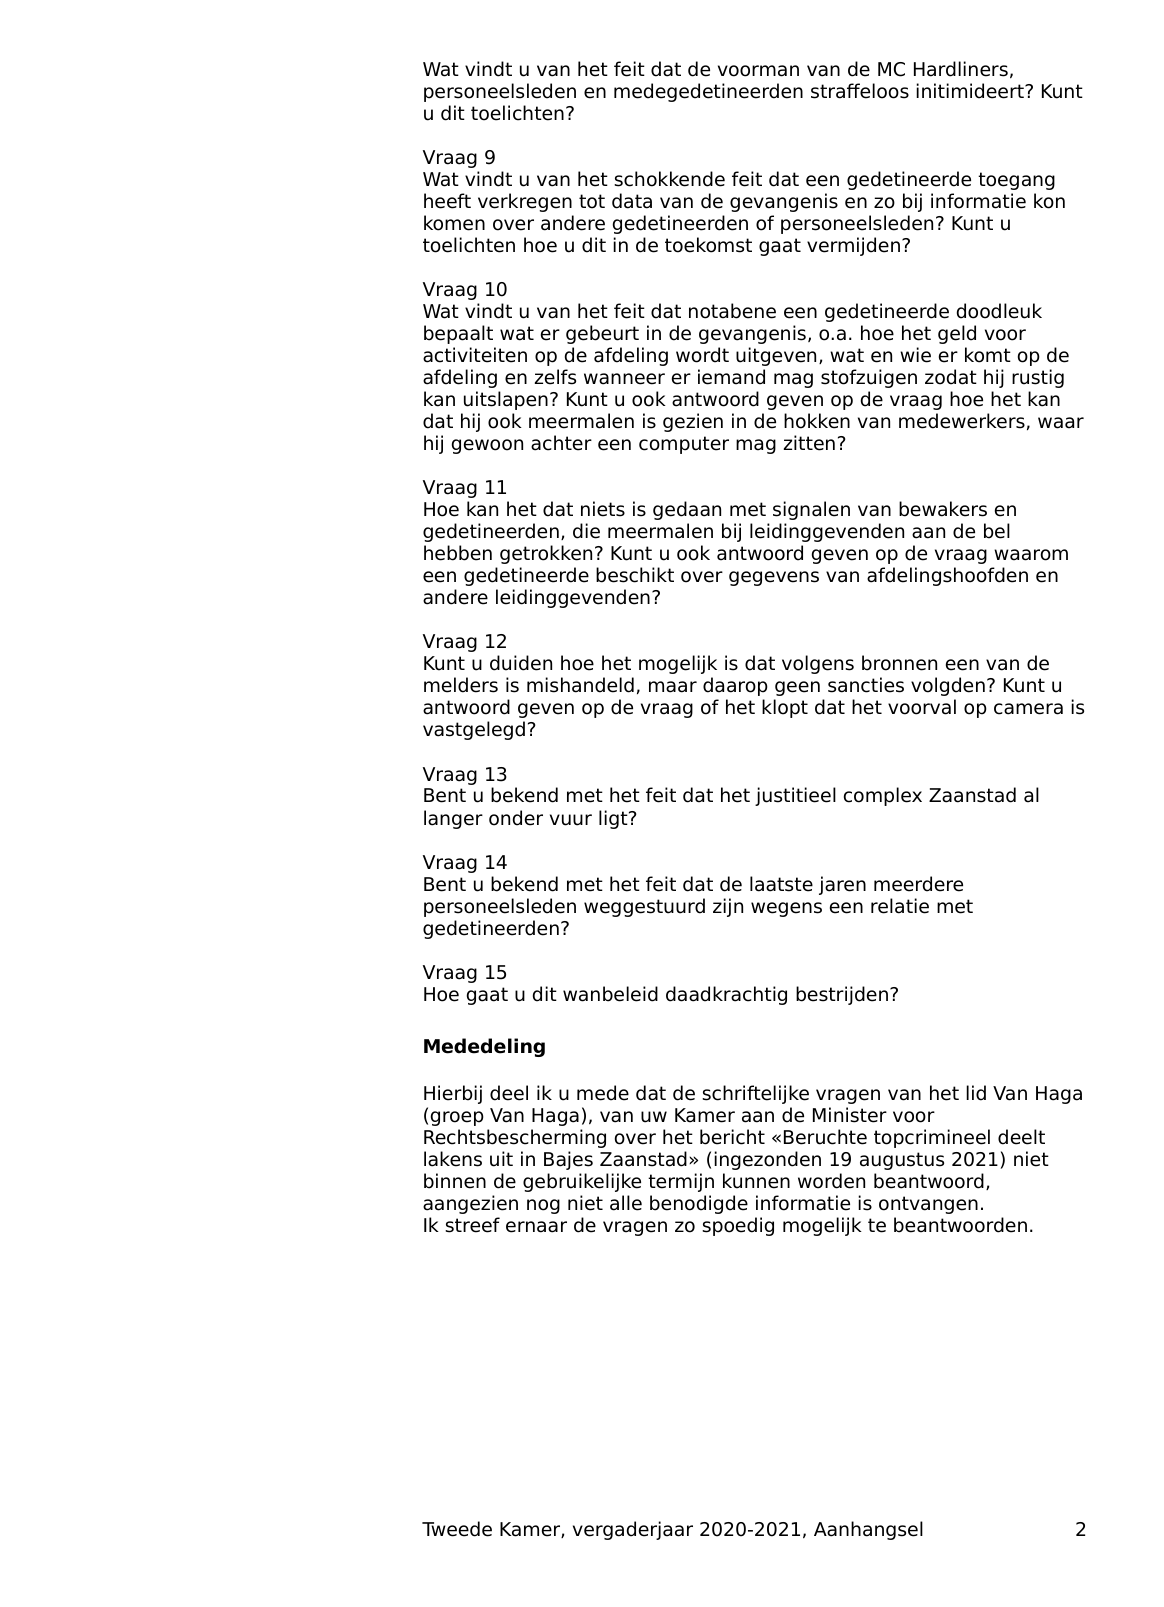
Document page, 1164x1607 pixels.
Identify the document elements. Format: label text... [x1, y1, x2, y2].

text Hierbij deel ik u mede dat de schriftelijke vragen van het lid Van Haga (groep Van Haga), van uw Kamer aan de Minister voor Rechtsbescherming over het bericht «Beruchte topcrimineel deelt lakens uit in Bajes Zaanstad» (ingezonden 19 augustus 2021) niet binnen de gebruikelijke termijn kunnen worden beantwoord, aangezien nog niet alle benodigde informatie is ontvangen. [422, 1083, 1087, 1214]
text Vraag 13 [422, 763, 1087, 785]
text Bent u bekend met het feit dat het justitieel complex Zaanstad al langer onder vuur ligt? [422, 785, 1087, 829]
text Vraag 9 [422, 147, 1087, 169]
text Hoe kan het dat niets is gedaan met signalen van bewakers en gedetineerden, die meermalen bij leidinggevenden aan de bel hebben getrokken? Kunt u ook antwoord geven op de vraag waarom een gedetineerde beschikt over gegevens van afdelingshoofden en andere leidinggevenden? [422, 499, 1087, 609]
text Hoe gaat u dit wanbeleid daadkrachtig bestrijden? [422, 984, 1087, 1006]
text Ik streef ernaar de vragen zo spoedig mogelijk te beantwoorden. [422, 1214, 1087, 1236]
text Vraag 11 [422, 477, 1087, 499]
text Vraag 10 [422, 279, 1087, 301]
text Wat vindt u van het feit dat de voorman van de MC Hardliners, personeelsleden en medegedetineerden straffeloos initimideert? Kunt u dit toelichten? [422, 59, 1087, 125]
text Wat vindt u van het feit dat notabene een gedetineerde doodleuk bepaalt wat er gebeurt in de gevangenis, o.a. hoe het geld voor activiteiten op de afdeling wordt uitgeven, wat en wie er komt op de afdeling en zelfs wanneer er iemand mag stofzuigen zodat hij rustig kan uitslapen? Kunt u ook antwoord geven op de vraag hoe het kan dat hij ook meermalen is gezien in de hokken van medewerkers, waar hij gewoon achter een computer mag zitten? [422, 301, 1087, 455]
text Vraag 12 [422, 631, 1087, 653]
text Kunt u duiden hoe het mogelijk is dat volgens bronnen een van de melders is mishandeld, maar daarop geen sancties volgden? Kunt u antwoord geven op de vraag of het klopt dat het voorval op camera is vastgelegd? [422, 653, 1087, 741]
text Wat vindt u van het schokkende feit dat een gedetineerde toegang heeft verkregen tot data van de gevangenis en zo bij informatie kon komen over andere gedetineerden of personeelsleden? Kunt u toelichten hoe u dit in de toekomst gaat vermijden? [422, 169, 1087, 257]
subtitle Mededeling [422, 1036, 1087, 1058]
text Bent u bekend met het feit dat de laatste jaren meerdere personeelsleden weggestuurd zijn wegens een relatie met gedetineerden? [422, 873, 1087, 939]
text Vraag 15 [422, 962, 1087, 984]
text Vraag 14 [422, 852, 1087, 873]
